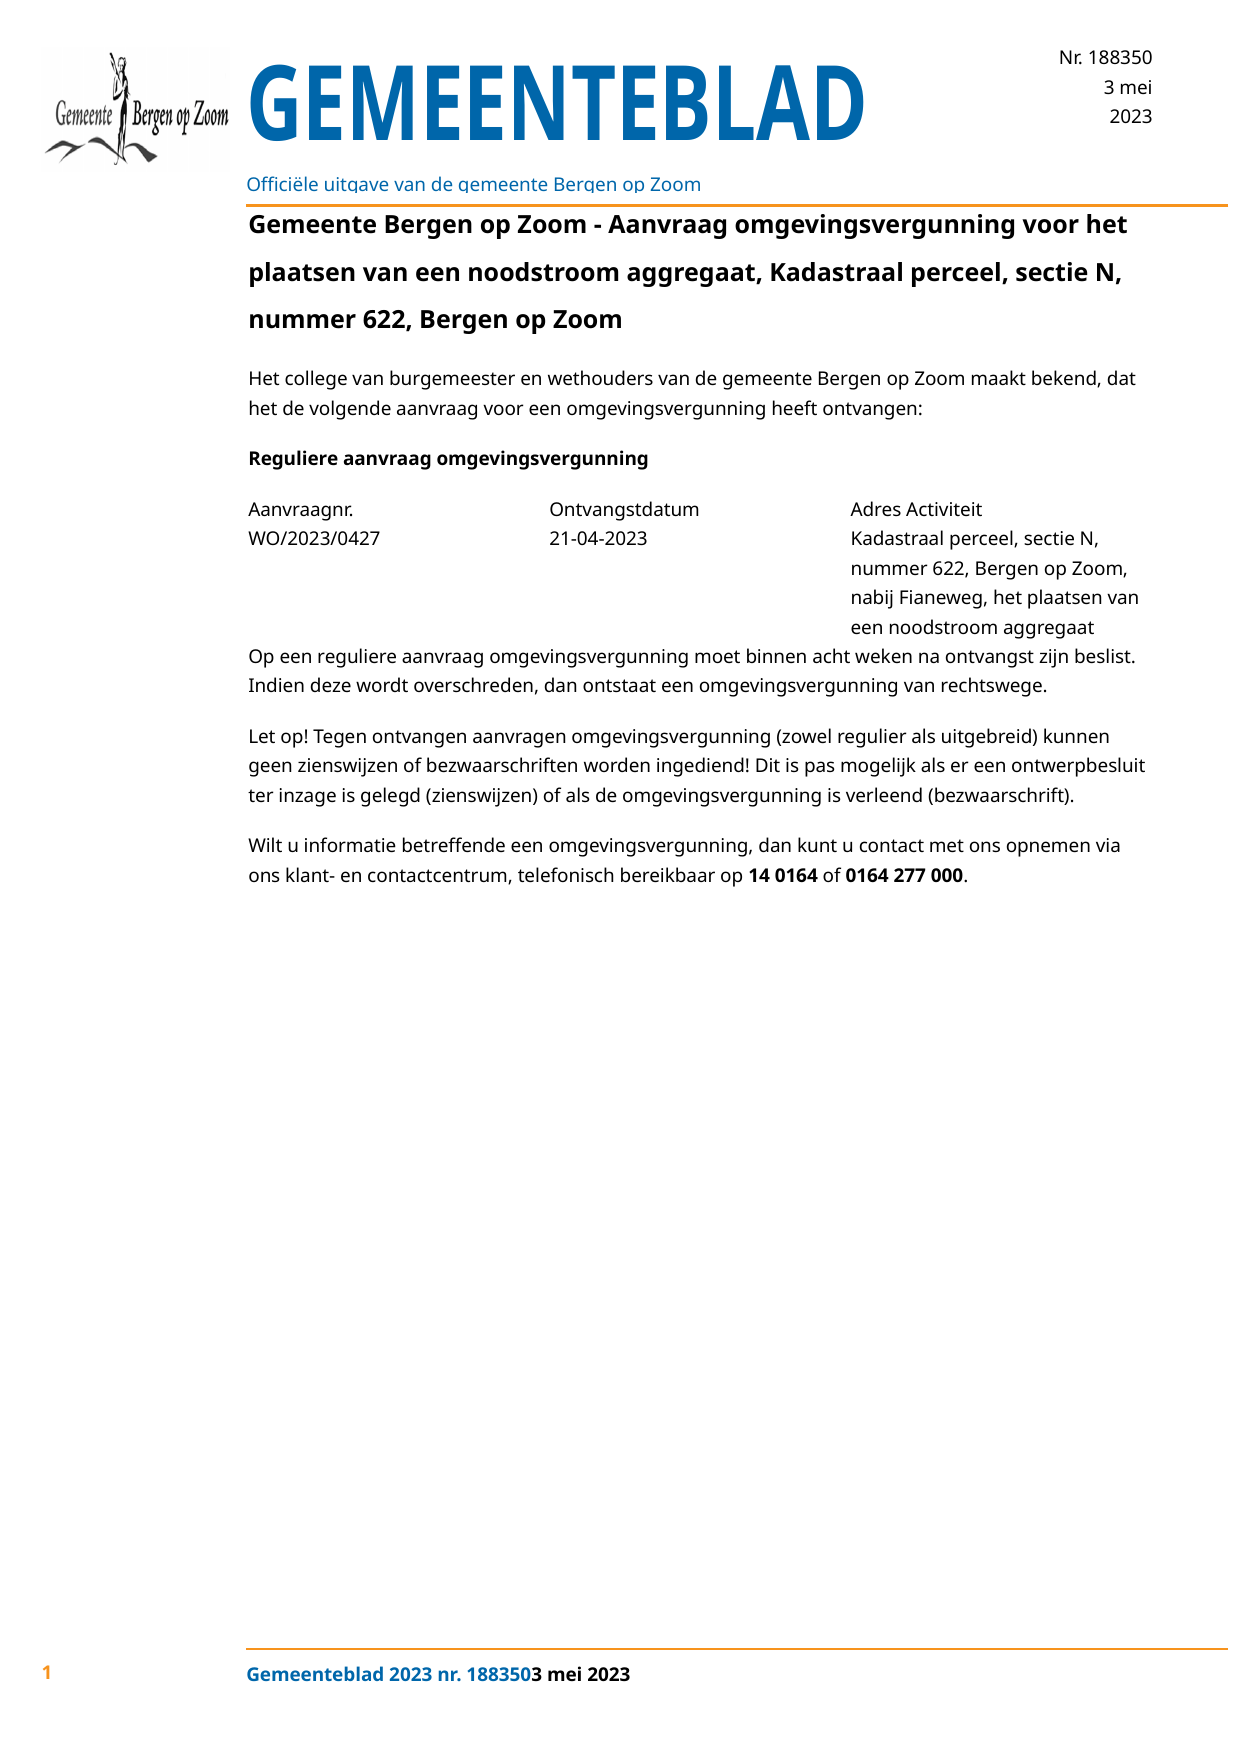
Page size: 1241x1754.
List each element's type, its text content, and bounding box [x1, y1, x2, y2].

picture [41, 47, 231, 172]
text Op een reguliere aanvraag omgevingsvergunning moet binnen acht weken na ontvangst zijn beslist. Indien deze wordt overschreden, dan ontstaat een omgevingsvergunning van rechtswege. [248, 643, 1152, 698]
text Let op! Tegen ontvangen aanvragen omgevingsvergunning (zowel regulier als uitgebreid) kunnen geen zienswijzen of bezwaarschriften worden ingediend! Dit is pas mogelijk als er een ontwerpbesluit ter inzage is gelegd (zienswijzen) of als de omgevingsvergunning is verleend (bezwaarschrift). [248, 723, 1152, 808]
table_header Ontvangstdatum [549, 496, 850, 522]
text Reguliere aanvraag omgevingsvergunning [248, 446, 1152, 471]
text Het college van burgemeester en wethouders van de gemeente Bergen op Zoom maakt bekend, dat het de volgende aanvraag voor een omgevingsvergunning heeft ontvangen: [248, 366, 1152, 421]
table_header Aanvraagnr. [248, 496, 549, 522]
table_header Adres Activiteit [850, 496, 1152, 522]
table_header 21-04-2023 [549, 525, 850, 639]
table_header WO/2023/0427 [248, 525, 549, 639]
text Wilt u informatie betreffende een omgevingsvergunning, dan kunt u contact met ons opnemen via ons klant- en contactcentrum, telefonisch bereikbaar op 14 0164 of 0164 277 000. [248, 832, 1152, 888]
table_header Kadastraal perceel, sectie N, nummer 622, Bergen op Zoom, nabij Fianeweg, het plaatsen van een noodstroom aggregaat [850, 525, 1152, 639]
text Gemeente Bergen op Zoom - Aanvraag omgevingsvergunning voor het plaatsen van een noodstroom aggregaat, Kadastraal perceel, sectie N, nummer 622, Bergen op Zoom [248, 207, 1152, 336]
